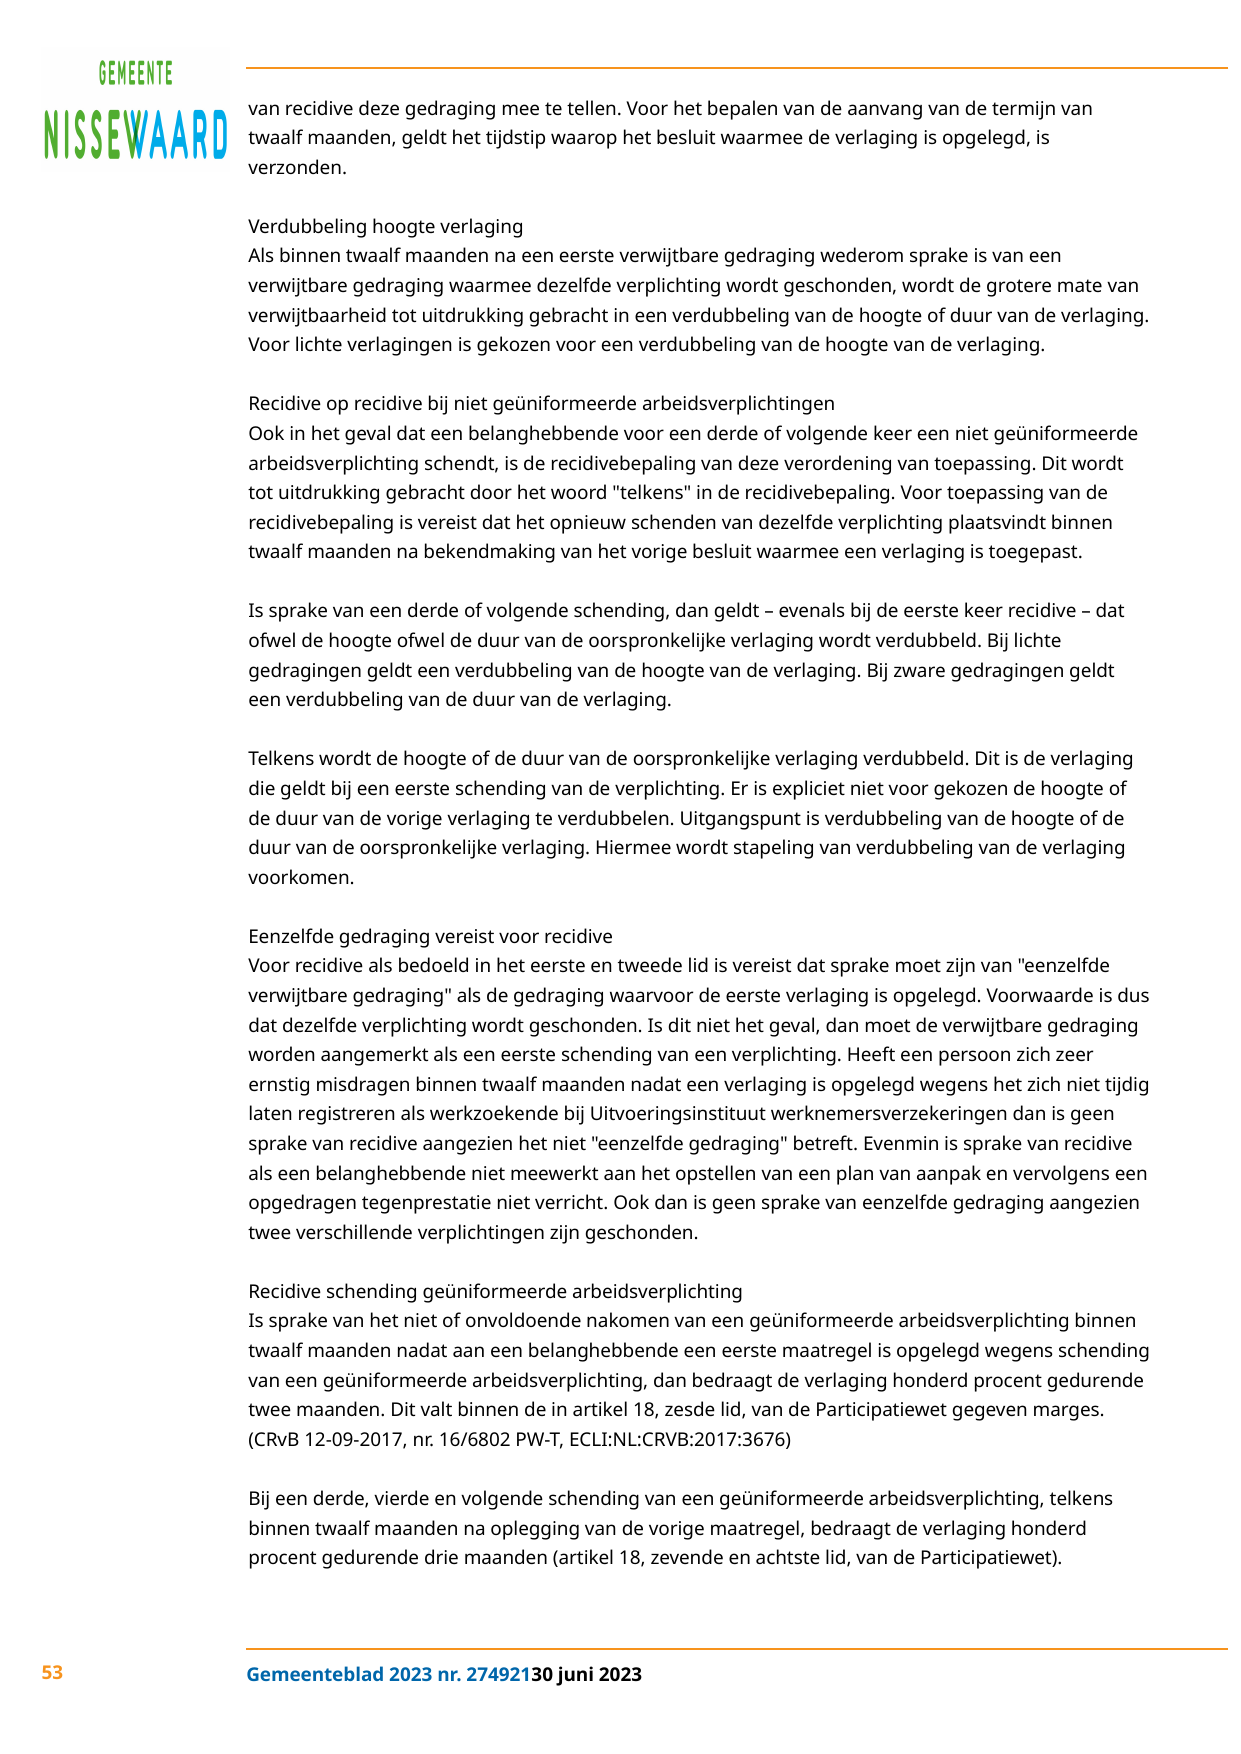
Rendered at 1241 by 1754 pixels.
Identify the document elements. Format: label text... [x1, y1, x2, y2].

text van recidive deze gedraging mee te tellen. Voor het bepalen van de aanvang van de termijn van twaalf maanden, geldt het tijdstip waarop het besluit waarmee de verlaging is opgelegd, is verzonden. [248, 95, 1152, 180]
text Bij een derde, vierde en volgende schending van een geüniformeerde arbeidsverplichting, telkens binnen twaalf maanden na oplegging van de vorige maatregel, bedraagt de verlaging honderd procent gedurende drie maanden (artikel 18, zevende en achtste lid, van de Participatiewet). [248, 1485, 1152, 1570]
text Is sprake van het niet of onvoldoende nakomen van een geüniformeerde arbeidsverplichting binnen twaalf maanden nadat aan een belanghebbende een eerste maatregel is opgelegd wegens schending van een geüniformeerde arbeidsverplichting, dan bedraagt de verlaging honderd procent gedurende twee maanden. Dit valt binnen de in artikel 18, zesde lid, van de Participatiewet gegeven marges. (CRvB 12-09-2017, nr. 16/6802 PW-T, ECLI:NL:CRVB:2017:3676) [248, 1308, 1152, 1452]
text Is sprake van een derde of volgende schending, dan geldt – evenals bij de eerste keer recidive – dat ofwel de hoogte ofwel de duur van de oorspronkelijke verlaging wordt verdubbeld. Bij lichte gedragingen geldt een verdubbeling van de hoogte van de verlaging. Bij zware gedragingen geldt een verdubbeling van de duur van de verlaging. [248, 598, 1152, 712]
text Recidive schending geüniformeerde arbeidsverplichting [248, 1278, 1152, 1304]
text Verdubbeling hoogte verlaging [248, 213, 1152, 239]
text Ook in het geval dat een belanghebbende voor een derde of volgende keer een niet geüniformeerde arbeidsverplichting schendt, is de recidivebepaling van deze verordening van toepassing. Dit wordt tot uitdrukking gebracht door het woord "telkens" in de recidivebepaling. Voor toepassing van de recidivebepaling is vereist dat het opnieuw schenden van dezelfde verplichting plaatsvindt binnen twaalf maanden na bekendmaking van het vorige besluit waarmee een verlaging is toegepast. [248, 420, 1152, 564]
text Telkens wordt de hoogte of de duur van de oorspronkelijke verlaging verdubbeld. Dit is de verlaging die geldt bij een eerste schending van de verplichting. Er is expliciet niet voor gekozen de hoogte of de duur van de vorige verlaging te verdubbelen. Uitgangspunt is verdubbeling van de hoogte of de duur van de oorspronkelijke verlaging. Hiermee wordt stapeling van verdubbeling van de verlaging voorkomen. [248, 746, 1152, 890]
text Voor recidive als bedoeld in het eerste en tweede lid is vereist dat sprake moet zijn van "eenzelfde verwijtbare gedraging" als de gedraging waarvoor de eerste verlaging is opgelegd. Voorwaarde is dus dat dezelfde verplichting wordt geschonden. Is dit niet het geval, dan moet de verwijtbare gedraging worden aangemerkt als een eerste schending van een verplichting. Heeft een persoon zich zeer ernstig misdragen binnen twaalf maanden nadat een verlaging is opgelegd wegens het zich niet tijdig laten registreren als werkzoekende bij Uitvoeringsinstituut werknemersverzekeringen dan is geen sprake van recidive aangezien het niet "eenzelfde gedraging" betreft. Evenmin is sprake van recidive als een belanghebbende niet meewerkt aan het opstellen van een plan van aanpak en vervolgens een opgedragen tegenprestatie niet verricht. Ook dan is geen sprake van eenzelfde gedraging aangezien twee verschillende verplichtingen zijn geschonden. [248, 953, 1152, 1245]
picture [41, 47, 231, 172]
text Als binnen twaalf maanden na een eerste verwijtbare gedraging wederom sprake is van een verwijtbare gedraging waarmee dezelfde verplichting wordt geschonden, wordt de grotere mate van verwijtbaarheid tot uitdrukking gebracht in een verdubbeling van de hoogte of duur van de verlaging. Voor lichte verlagingen is gekozen voor een verdubbeling van de hoogte van de verlaging. [248, 243, 1152, 357]
text Eenzelfde gedraging vereist voor recidive [248, 923, 1152, 949]
text Recidive op recidive bij niet geüniformeerde arbeidsverplichtingen [248, 391, 1152, 416]
